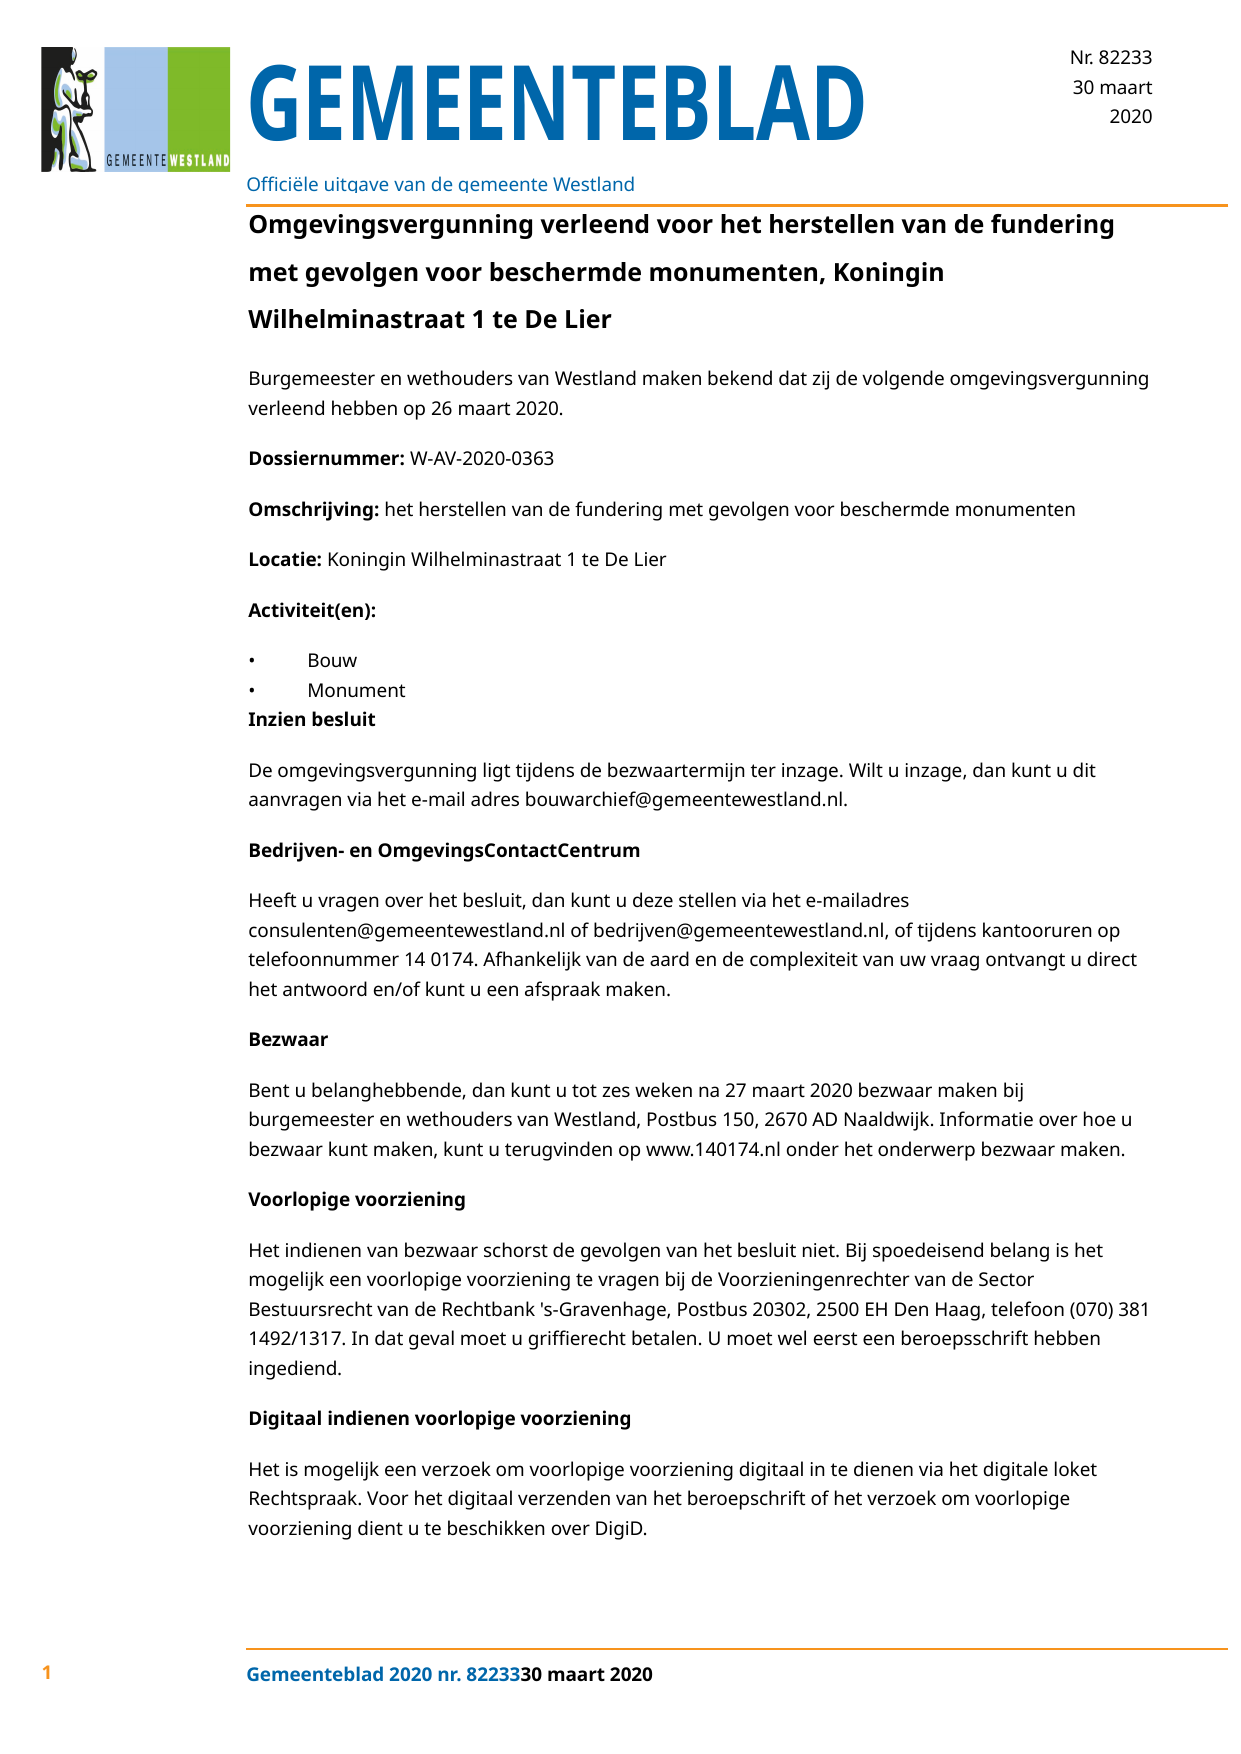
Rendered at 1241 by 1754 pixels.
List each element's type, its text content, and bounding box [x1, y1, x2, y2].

text Het indienen van bezwaar schorst de gevolgen van het besluit niet. Bij spoedeisend belang is het mogelijk een voorlopige voorziening te vragen bij de Voorzieningenrechter van de Sector Bestuursrecht van de Rechtbank 's-Gravenhage, Postbus 20302, 2500 EH Den Haag, telefoon (070) 381 1492/1317. In dat geval moet u griffierecht betalen. U moet wel eerst een beroepsschrift hebben ingediend. [248, 1237, 1152, 1381]
text Het is mogelijk een verzoek om voorlopige voorziening digitaal in te dienen via het digitale loket Rechtspraak. Voor het digitaal verzenden van het beroepschrift of het verzoek om voorlopige voorziening dient u te beschikken over DigiD. [248, 1456, 1152, 1541]
text Activiteit(en): [248, 597, 1152, 622]
list Bouw [248, 647, 1152, 673]
text Omschrijving: het herstellen van de fundering met gevolgen voor beschermde monumenten [248, 496, 1152, 522]
text Dossiernummer: W-AV-2020-0363 [248, 446, 1152, 471]
text Bedrijven- en OmgevingsContactCentrum [248, 837, 1152, 862]
text Omgevingsvergunning verleend voor het herstellen van de fundering met gevolgen voor beschermde monumenten, Koningin Wilhelminastraat 1 te De Lier [248, 207, 1152, 336]
picture [41, 47, 231, 172]
text Digitaal indienen voorlopige voorziening [248, 1406, 1152, 1431]
list Monument [248, 677, 1152, 702]
text De omgevingsvergunning ligt tijdens de bezwaartermijn ter inzage. Wilt u inzage, dan kunt u dit aanvragen via het e-mail adres bouwarchief@gemeentewestland.nl. [248, 757, 1152, 812]
text Heeft u vragen over het besluit, dan kunt u deze stellen via het e-mailadres consulenten@gemeentewestland.nl of bedrijven@gemeentewestland.nl, of tijdens kantooruren op telefoonnummer 14 0174. Afhankelijk van de aard en de complexiteit van uw vraag ontvangt u direct het antwoord en/of kunt u een afspraak maken. [248, 887, 1152, 1002]
text Bent u belanghebbende, dan kunt u tot zes weken na 27 maart 2020 bezwaar maken bij burgemeester en wethouders van Westland, Postbus 150, 2670 AD Naaldwijk. Informatie over hoe u bezwaar kunt maken, kunt u terugvinden op www.140174.nl onder het onderwerp bezwaar maken. [248, 1077, 1152, 1162]
text Bezwaar [248, 1026, 1152, 1052]
text Inzien besluit [248, 706, 1152, 732]
text Voorlopige voorziening [248, 1186, 1152, 1212]
text Burgemeester en wethouders van Westland maken bekend dat zij de volgende omgevingsvergunning verleend hebben op 26 maart 2020. [248, 366, 1152, 421]
text Locatie: Koningin Wilhelminastraat 1 te De Lier [248, 546, 1152, 572]
